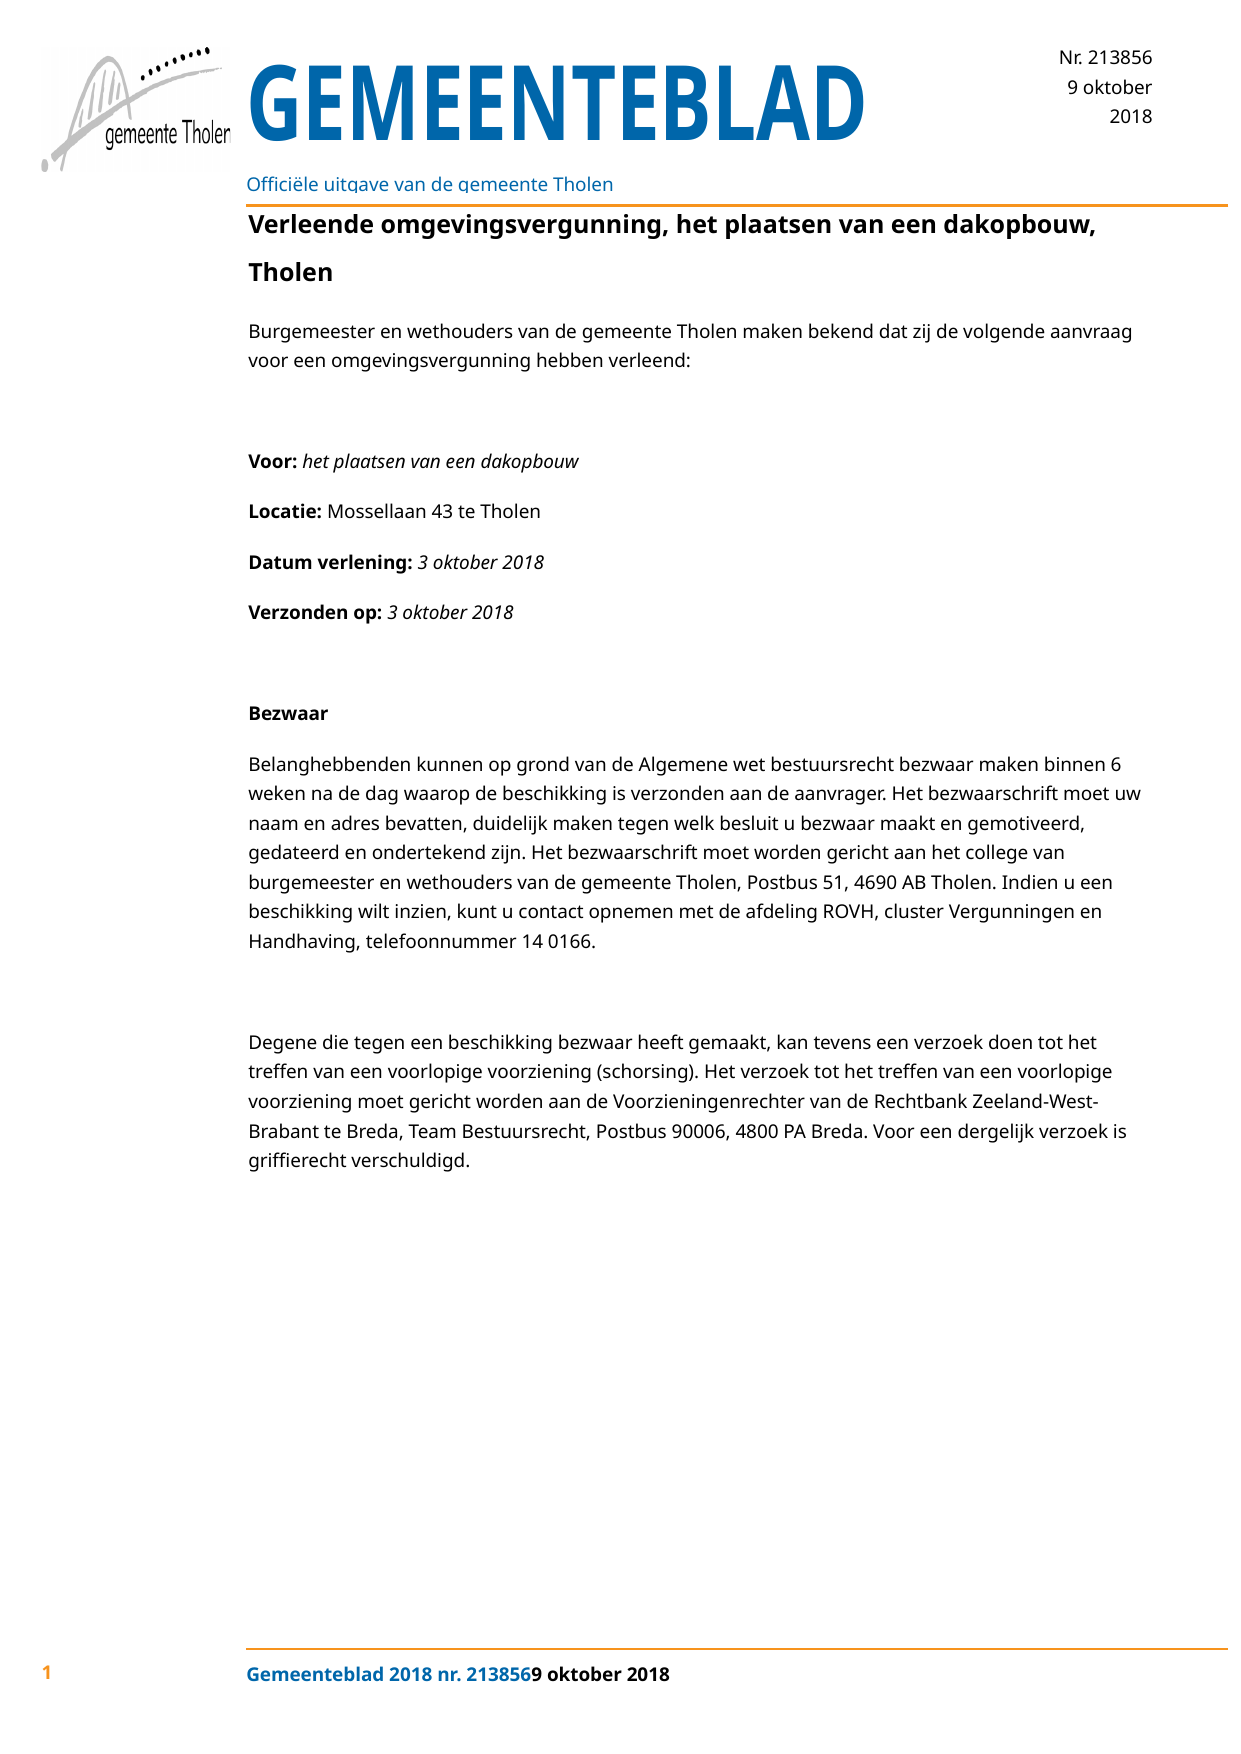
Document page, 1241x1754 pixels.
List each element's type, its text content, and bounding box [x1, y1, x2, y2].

text Degene die tegen een beschikking bezwaar heeft gemaakt, kan tevens een verzoek doen tot het treffen van een voorlopige voorziening (schorsing). Het verzoek tot het treffen van een voorlopige voorziening moet gericht worden aan de Voorzieningenrechter van de Rechtbank Zeeland-West-Brabant te Breda, Team Bestuursrecht, Postbus 90006, 4800 PA Breda. Voor een dergelijk verzoek is griffierecht verschuldigd. [248, 1029, 1152, 1173]
text Belanghebbenden kunnen op grond van de Algemene wet bestuursrecht bezwaar maken binnen 6 weken na de dag waarop de beschikking is verzonden aan de aanvrager. Het bezwaarschrift moet uw naam en adres bevatten, duidelijk maken tegen welk besluit u bezwaar maakt en gemotiveerd, gedateerd en ondertekend zijn. Het bezwaarschrift moet worden gericht aan het college van burgemeester en wethouders van de gemeente Tholen, Postbus 51, 4690 AB Tholen. Indien u een beschikking wilt inzien, kunt u contact opnemen met de afdeling ROVH, cluster Vergunningen en Handhaving, telefoonnummer 14 0166. [248, 751, 1152, 954]
text Datum verlening: 3 oktober 2018 [248, 549, 1152, 575]
picture [41, 47, 231, 172]
text Locatie: Mossellaan 43 te Tholen [248, 499, 1152, 524]
text Voor: het plaatsen van een dakopbouw [248, 448, 1152, 474]
text Verzonden op: 3 oktober 2018 [248, 599, 1152, 625]
text Burgemeester en wethouders van de gemeente Tholen maken bekend dat zij de volgende aanvraag voor een omgevingsvergunning hebben verleend: [248, 318, 1152, 373]
text Verleende omgevingsvergunning, het plaatsen van een dakopbouw, Tholen [248, 207, 1152, 288]
text Bezwaar [248, 700, 1152, 726]
